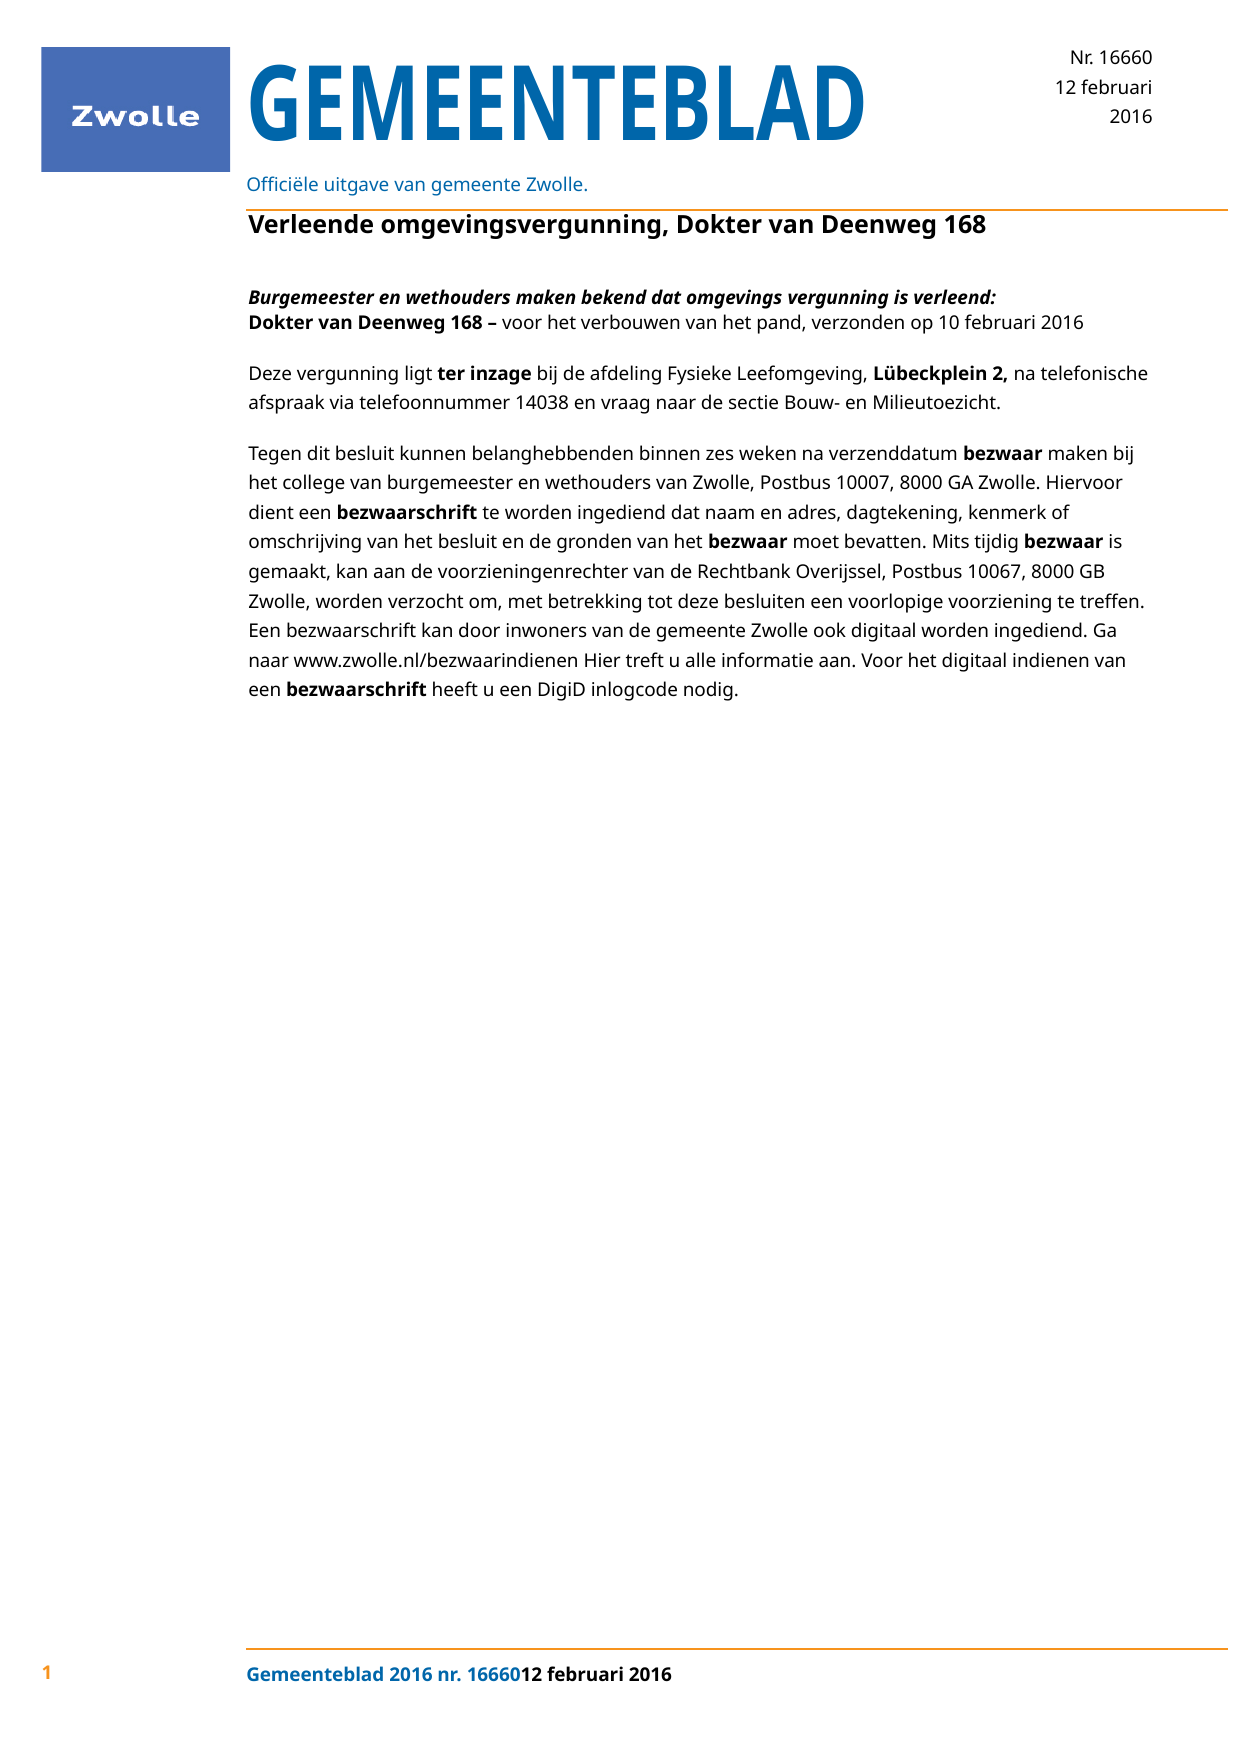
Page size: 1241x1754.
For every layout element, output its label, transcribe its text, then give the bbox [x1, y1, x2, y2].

picture [41, 47, 231, 172]
text Tegen dit besluit kunnen belanghebbenden binnen zes weken na verzenddatum bezwaar maken bij het college van burgemeester en wethouders van Zwolle, Postbus 10007, 8000 GA Zwolle. Hiervoor dient een bezwaarschrift te worden ingediend dat naam en adres, dagtekening, kenmerk of omschrijving van het besluit en de gronden van het bezwaar moet bevatten. Mits tijdig bezwaar is gemaakt, kan aan de voorzieningenrechter van de Rechtbank Overijssel, Postbus 10067, 8000 GB Zwolle, worden verzocht om, met betrekking tot deze besluiten een voorlopige voorziening te treffen. Een bezwaarschrift kan door inwoners van de gemeente Zwolle ook digitaal worden ingediend. Ga naar www.zwolle.nl/bezwaarindienen Hier treft u alle informatie aan. Voor het digitaal indienen van een bezwaarschrift heeft u een DigiD inlogcode nodig. [248, 440, 1152, 702]
text Verleende omgevingsvergunning, Dokter van Deenweg 168 [248, 211, 1152, 241]
text Dokter van Deenweg 168 – voor het verbouwen van het pand, verzonden op 10 februari 2016 [248, 309, 1152, 335]
text Burgemeester en wethouders maken bekend dat omgevings vergunning is verleend: [248, 284, 1152, 309]
text Deze vergunning ligt ter inzage bij de afdeling Fysieke Leefomgeving, Lübeckplein 2, na telefonische afspraak via telefoonnummer 14038 en vraag naar de sectie Bouw- en Milieutoezicht. [248, 360, 1152, 415]
